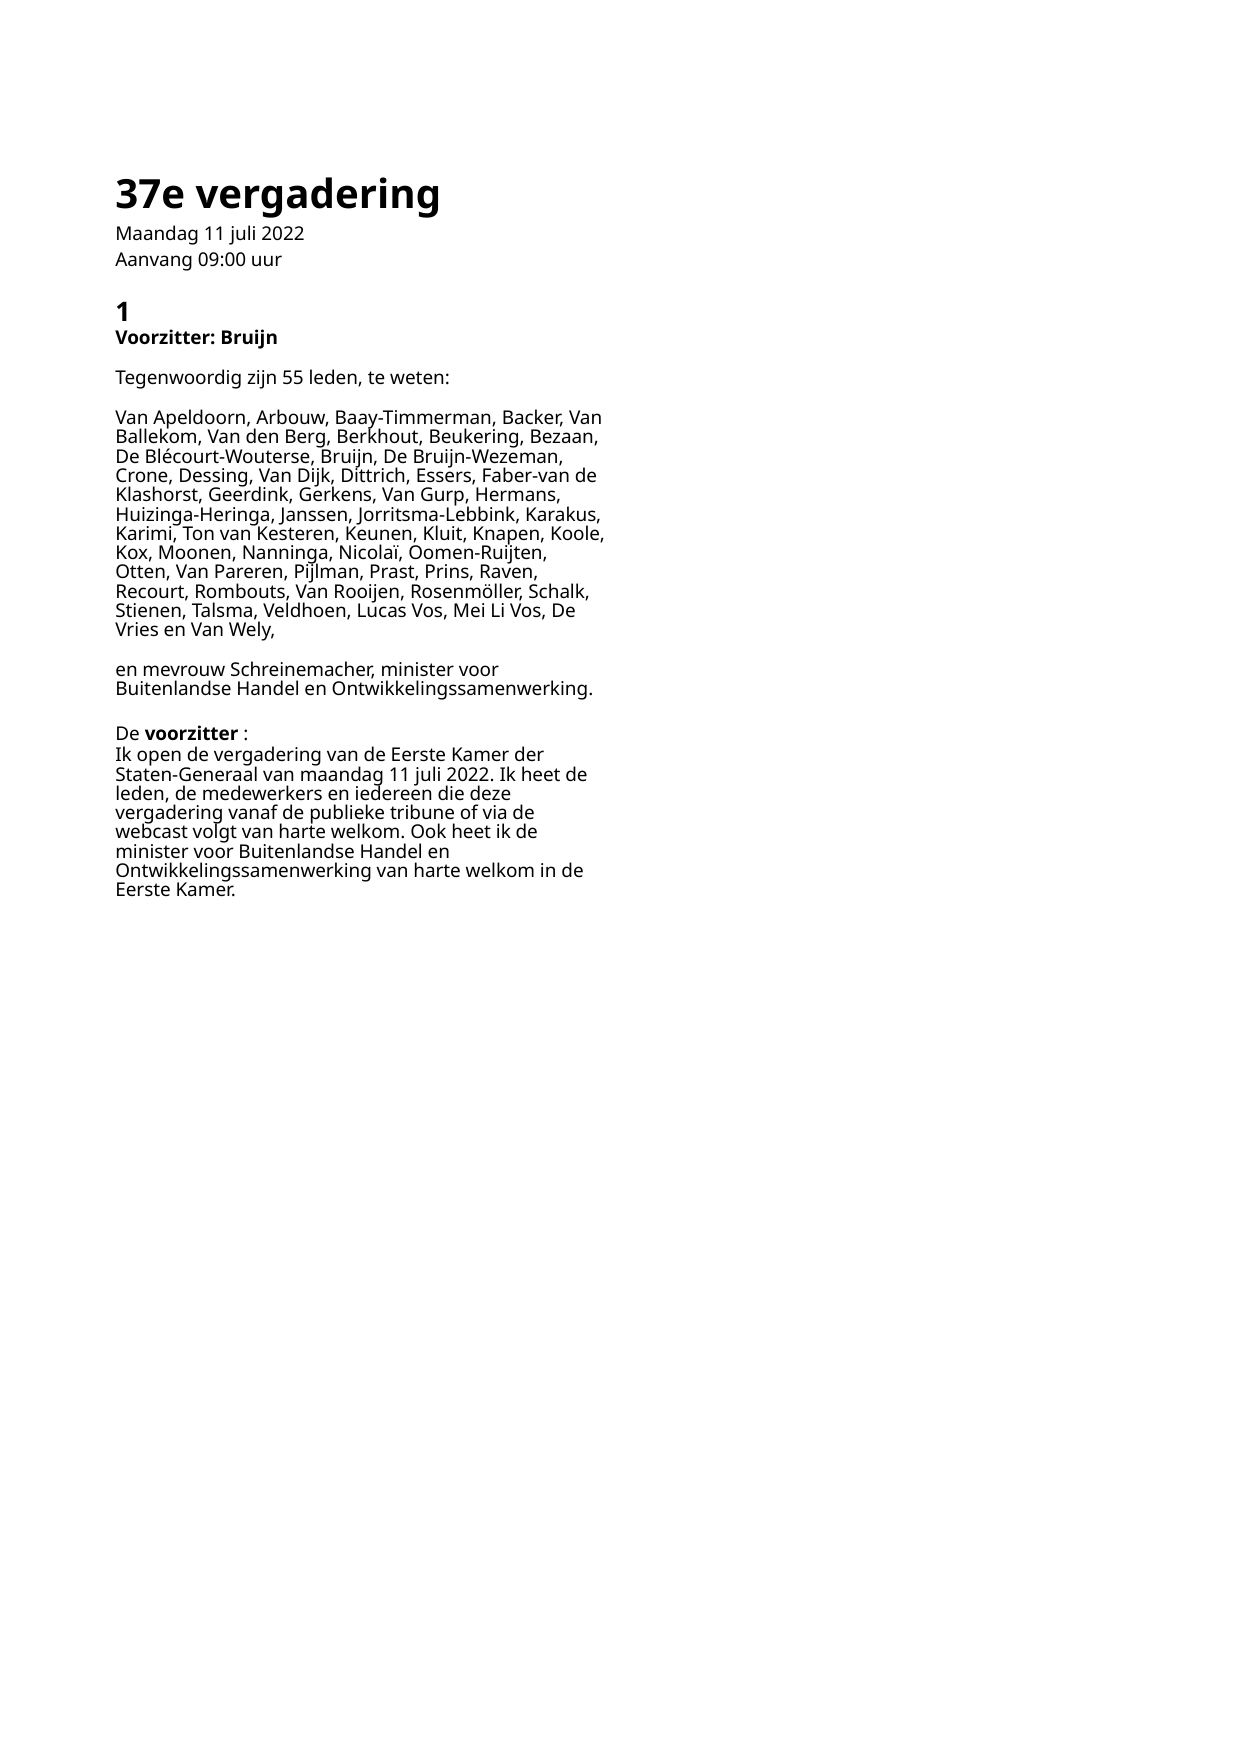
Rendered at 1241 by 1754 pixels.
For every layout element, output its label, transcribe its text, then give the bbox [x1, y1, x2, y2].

text en mevrouw Schreinemacher, minister voor Buitenlandse Handel en Ontwikkelingssamenwerking. [115, 661, 605, 700]
text Tegenwoordig zijn 55 leden, te weten: [115, 369, 605, 388]
text Voorzitter: Bruijn [115, 329, 605, 348]
text 1 [115, 292, 605, 329]
text Aanvang 09:00 uur [115, 246, 605, 272]
text Van Apeldoorn, Arbouw, Baay-Timmerman, Backer, Van Ballekom, Van den Berg, Berkhout, Beukering, Bezaan, De Blécourt-Wouterse, Bruijn, De Bruijn-Wezeman, Crone, Dessing, Van Dijk, Dittrich, Essers, Faber-van de Klashorst, Geerdink, Gerkens, Van Gurp, Hermans, Huizinga-Heringa, Janssen, Jorritsma-Lebbink, Karakus, Karimi, Ton van Kesteren, Keunen, Kluit, Knapen, Koole, Kox, Moonen, Nanninga, Nicolaï, Oomen-Ruijten, Otten, Van Pareren, Pijlman, Prast, Prins, Raven, Recourt, Rombouts, Van Rooijen, Rosenmöller, Schalk, Stienen, Talsma, Veldhoen, Lucas Vos, Mei Li Vos, De Vries en Van Wely, [115, 409, 605, 640]
text Maandag 11 juli 2022 [115, 220, 605, 246]
text 37e vergadering [115, 165, 605, 220]
text De voorzitter : [115, 721, 605, 746]
text Ik open de vergadering van de Eerste Kamer der Staten-Generaal van maandag 11 juli 2022. Ik heet de leden, de medewerkers en iedereen die deze vergadering vanaf de publieke tribune of via de webcast volgt van harte welkom. Ook heet ik de minister voor Buitenlandse Handel en Ontwikkelingssamenwerking van harte welkom in de Eerste Kamer. [115, 746, 605, 900]
